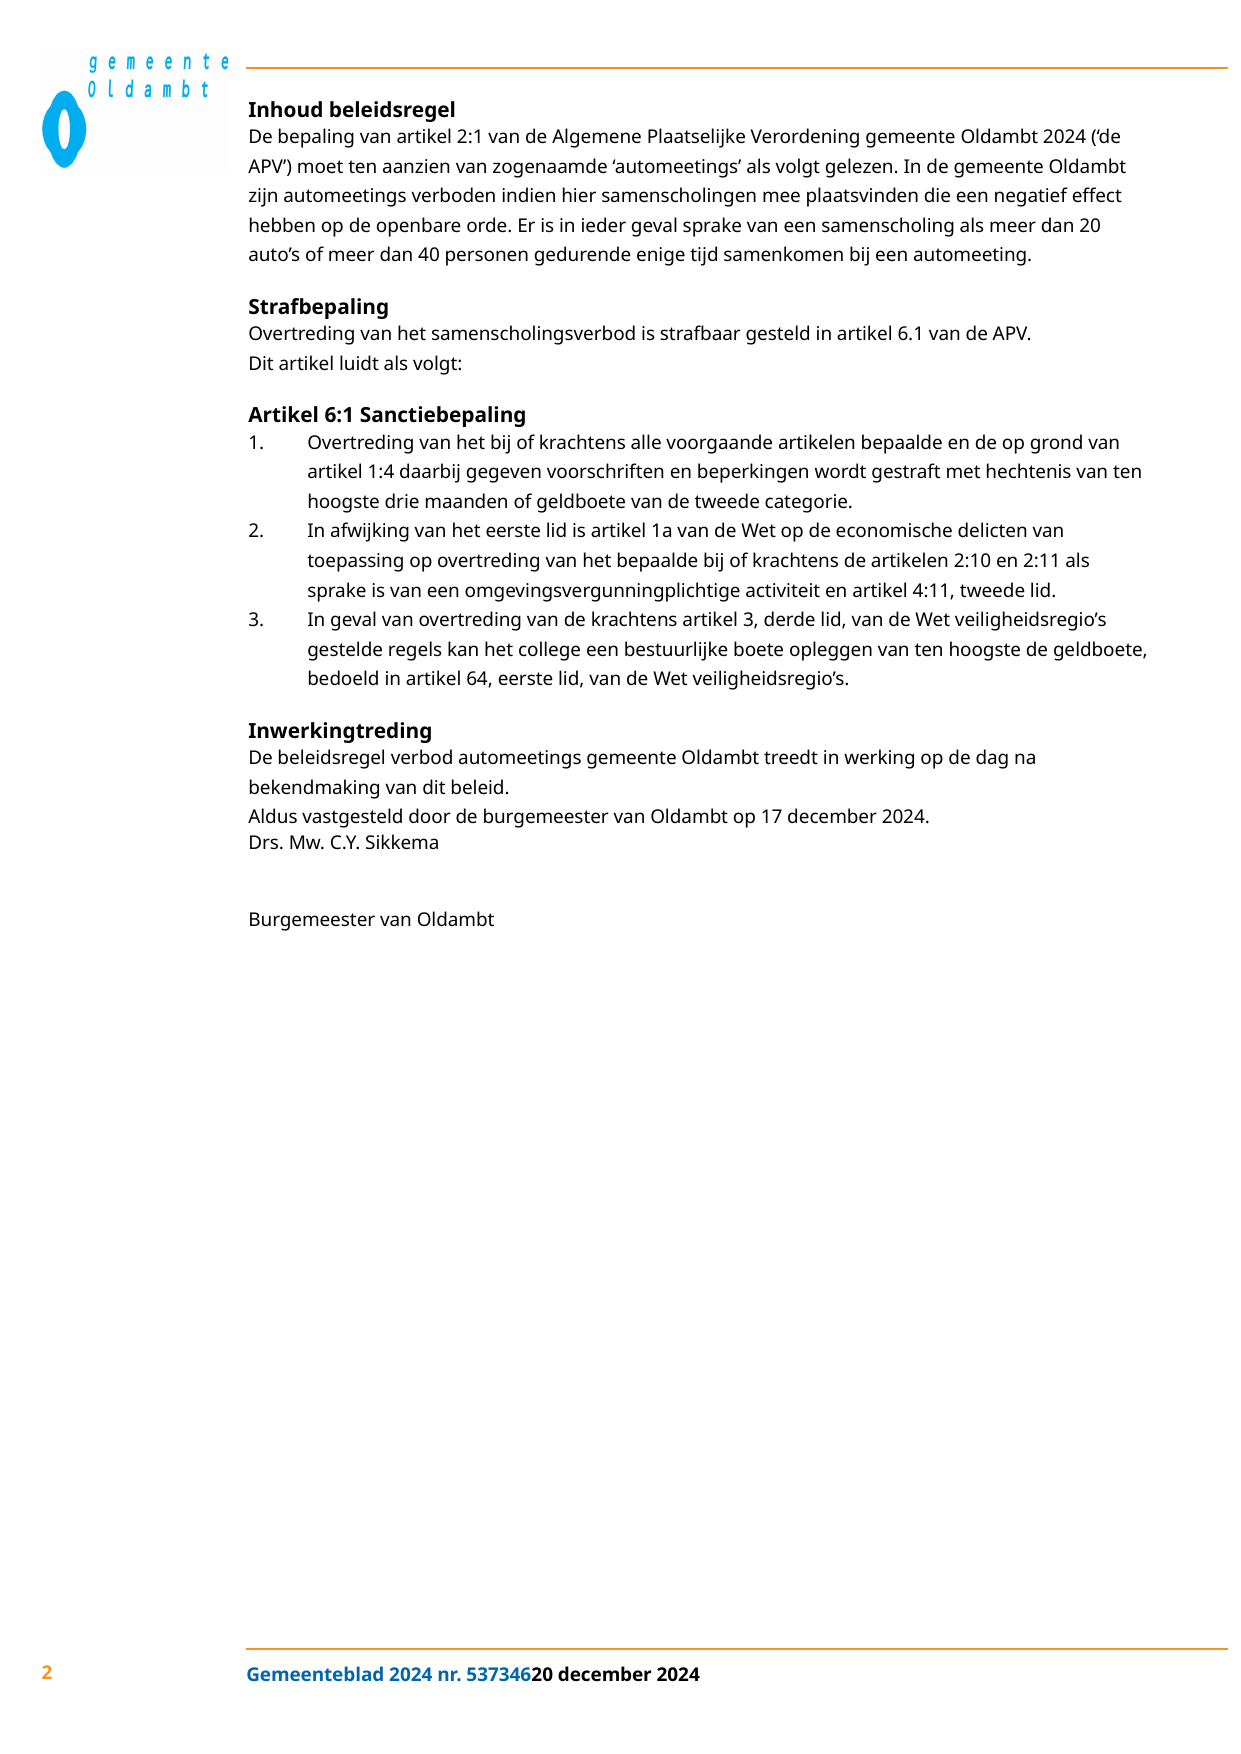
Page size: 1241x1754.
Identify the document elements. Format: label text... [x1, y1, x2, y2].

text De bepaling van artikel 2:1 van de Algemene Plaatselijke Verordening gemeente Oldambt 2024 (‘de APV’) moet ten aanzien van zogenaamde ‘automeetings’ als volgt gelezen. In de gemeente Oldambt zijn automeetings verboden indien hier samenscholingen mee plaatsvinden die een negatief effect hebben op de openbare orde. Er is in ieder geval sprake van een samenscholing als meer dan 20 auto’s of meer dan 40 personen gedurende enige tijd samenkomen bij een automeeting. [248, 123, 1152, 267]
list Overtreding van het bij of krachtens alle voorgaande artikelen bepaalde en de op grond van artikel 1:4 daarbij gegeven voorschriften en beperkingen wordt gestraft met hechtenis van ten hoogste drie maanden of geldboete van de tweede categorie. [248, 429, 1152, 514]
text Inwerkingtreding [248, 716, 1152, 744]
text Strafbepaling [248, 292, 1152, 320]
text De beleidsregel verbod automeetings gemeente Oldambt treedt in werking op de dag na bekendmaking van dit beleid. [248, 744, 1152, 800]
text Drs. Mw. C.Y. Sikkema [248, 829, 1152, 855]
picture [41, 47, 231, 172]
text Dit artikel luidt als volgt: [248, 350, 1152, 376]
list In geval van overtreding van de krachtens artikel 3, derde lid, van de Wet veiligheidsregio’s gestelde regels kan het college een bestuurlijke boete opleggen van ten hoogste de geldboete, bedoeld in artikel 64, eerste lid, van de Wet veiligheidsregio’s. [248, 606, 1152, 691]
text Burgemeester van Oldambt [248, 906, 1152, 932]
text Artikel 6:1 Sanctiebepaling [248, 400, 1152, 429]
text Aldus vastgesteld door de burgemeester van Oldambt op 17 december 2024. [248, 803, 1152, 829]
text Inhoud beleidsregel [248, 95, 1152, 123]
list In afwijking van het eerste lid is artikel 1a van de Wet op de economische delicten van toepassing op overtreding van het bepaalde bij of krachtens de artikelen 2:10 en 2:11 als sprake is van een omgevingsvergunningplichtige activiteit en artikel 4:11, tweede lid. [248, 518, 1152, 602]
text Overtreding van het samenscholingsverbod is strafbaar gesteld in artikel 6.1 van de APV. [248, 320, 1152, 346]
